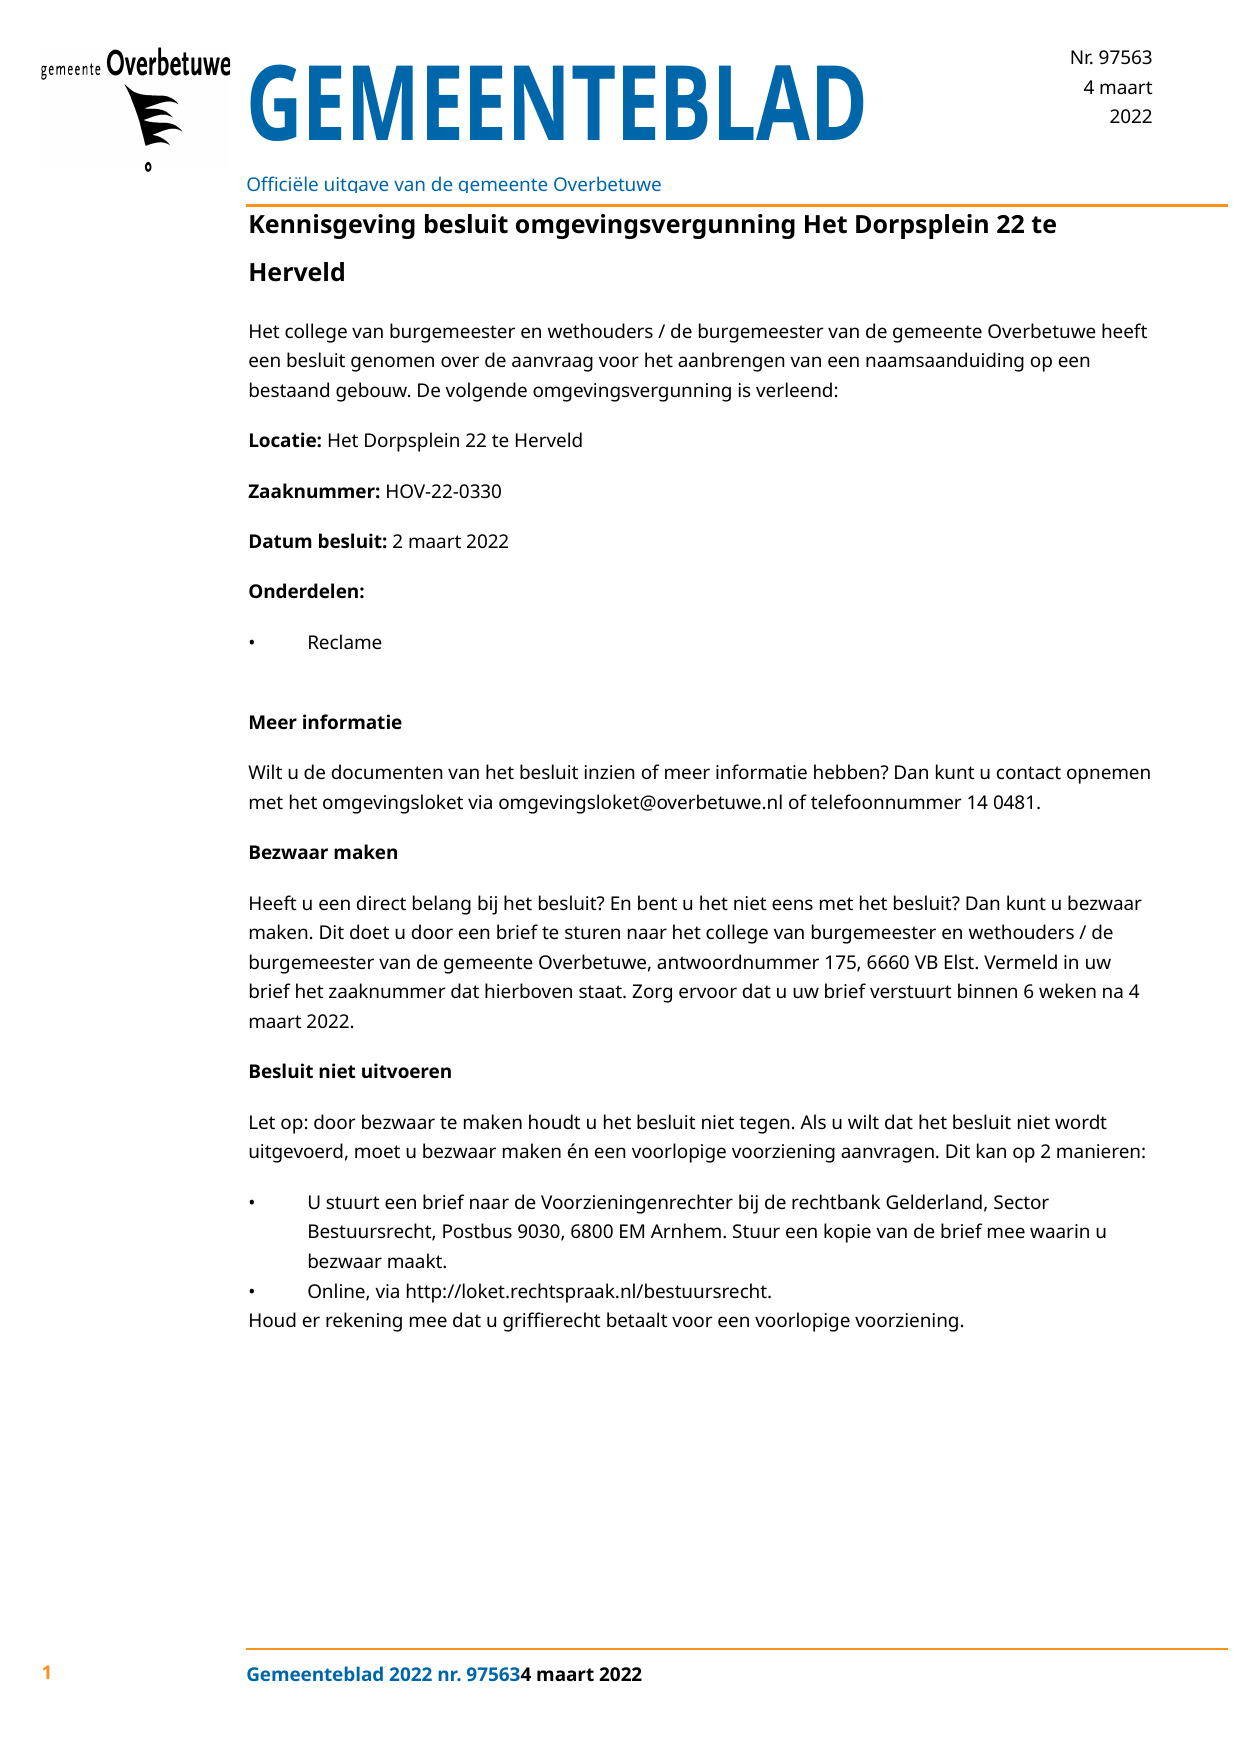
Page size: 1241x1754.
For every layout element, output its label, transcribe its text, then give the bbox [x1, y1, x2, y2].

text Meer informatie [248, 709, 1152, 735]
text Besluit niet uitvoeren [248, 1059, 1152, 1084]
text Kennisgeving besluit omgevingsvergunning Het Dorpsplein 22 te Herveld [248, 207, 1152, 288]
picture [41, 47, 231, 172]
list Online, via http://loket.rechtspraak.nl/bestuursrecht. [248, 1278, 1152, 1304]
list Reclame [248, 629, 1152, 655]
text Het college van burgemeester en wethouders / de burgemeester van de gemeente Overbetuwe heeft een besluit genomen over de aanvraag voor het aanbrengen van een naamsaanduiding op een bestaand gebouw. De volgende omgevingsvergunning is verleend: [248, 318, 1152, 403]
text Houd er rekening mee dat u griffierecht betaalt voor een voorlopige voorziening. [248, 1307, 1152, 1333]
text Onderdelen: [248, 579, 1152, 604]
text Datum besluit: 2 maart 2022 [248, 528, 1152, 554]
text Bezwaar maken [248, 839, 1152, 865]
text Heeft u een direct belang bij het besluit? En bent u het niet eens met het besluit? Dan kunt u bezwaar maken. Dit doet u door een brief te sturen naar het college van burgemeester en wethouders / de burgemeester van de gemeente Overbetuwe, antwoordnummer 175, 6660 VB Elst. Vermeld in uw brief het zaaknummer dat hierboven staat. Zorg ervoor dat u uw brief verstuurt binnen 6 weken na 4 maart 2022. [248, 890, 1152, 1034]
text Let op: door bezwaar te maken houdt u het besluit niet tegen. Als u wilt dat het besluit niet wordt uitgevoerd, moet u bezwaar maken én een voorlopige voorziening aanvragen. Dit kan op 2 manieren: [248, 1109, 1152, 1164]
text Locatie: Het Dorpsplein 22 te Herveld [248, 427, 1152, 453]
text Wilt u de documenten van het besluit inzien of meer informatie hebben? Dan kunt u contact opnemen met het omgevingsloket via omgevingsloket@overbetuwe.nl of telefoonnummer 14 0481. [248, 759, 1152, 815]
text Zaaknummer: HOV-22-0330 [248, 478, 1152, 504]
list U stuurt een brief naar de Voorzieningenrechter bij de rechtbank Gelderland, Sector Bestuursrecht, Postbus 9030, 6800 EM Arnhem. Stuur een kopie van de brief mee waarin u bezwaar maakt. [248, 1189, 1152, 1274]
